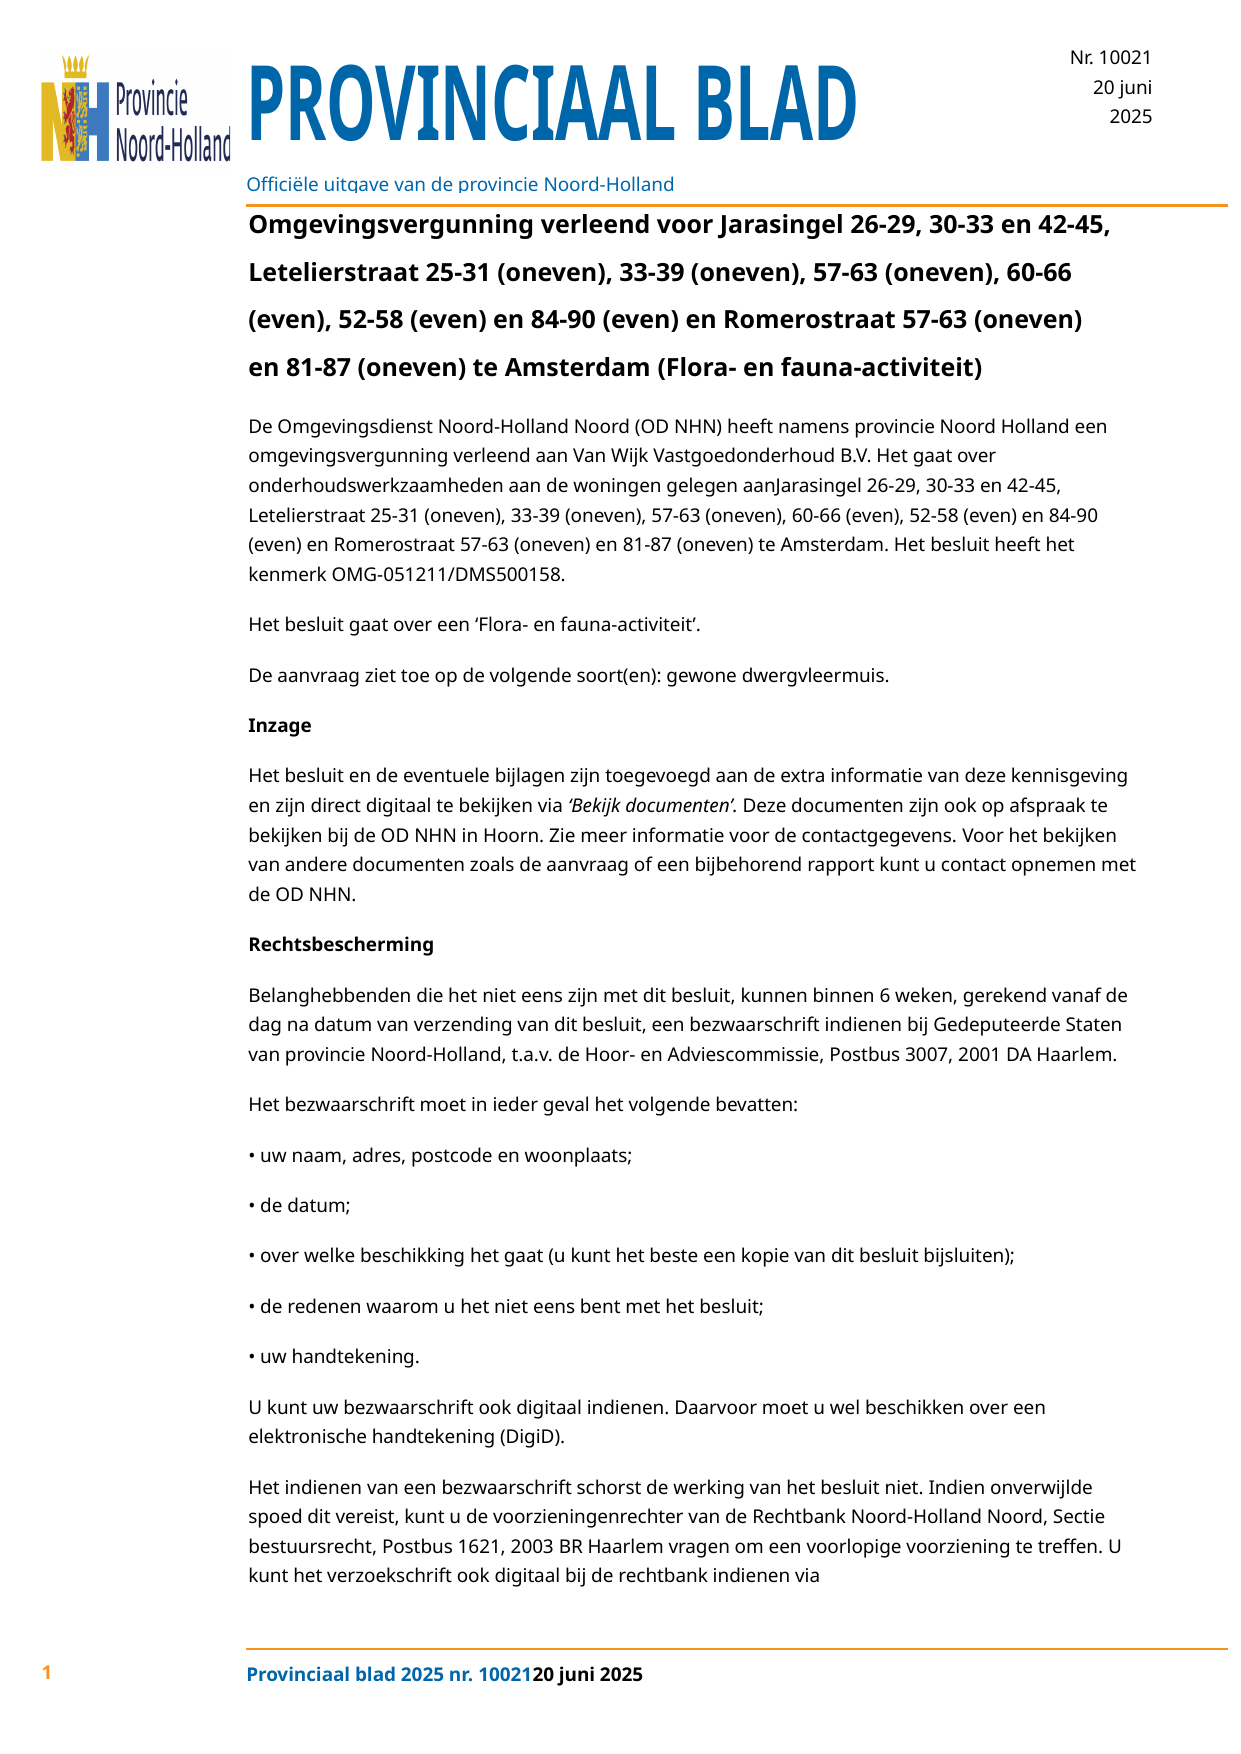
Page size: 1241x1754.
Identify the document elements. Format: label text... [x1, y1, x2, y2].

text De aanvraag ziet toe op de volgende soort(en): gewone dwergvleermuis. [248, 662, 1152, 688]
text Omgevingsvergunning verleend voor Jarasingel 26-29, 30-33 en 42-45, Letelierstraat 25-31 (oneven), 33-39 (oneven), 57-63 (oneven), 60-66 (even), 52-58 (even) en 84-90 (even) en Romerostraat 57-63 (oneven) en 81-87 (oneven) te Amsterdam (Flora- en fauna-activiteit) [248, 207, 1152, 384]
text Het indienen van een bezwaarschrift schorst de werking van het besluit niet. Indien onverwijlde spoed dit vereist, kunt u de voorzieningenrechter van de Rechtbank Noord-Holland Noord, Sectie bestuursrecht, Postbus 1621, 2003 BR Haarlem vragen om een voorlopige voorziening te treffen. U kunt het verzoekschrift ook digitaal bij de rechtbank indienen via [248, 1474, 1152, 1588]
text Inzage [248, 712, 1152, 738]
picture [41, 47, 231, 172]
text • de redenen waarom u het niet eens bent met het besluit; [248, 1293, 1152, 1319]
text • over welke beschikking het gaat (u kunt het beste een kopie van dit besluit bijsluiten); [248, 1243, 1152, 1268]
text • de datum; [248, 1192, 1152, 1218]
text Rechtsbescherming [248, 931, 1152, 957]
text Het besluit gaat over een ‘Flora- en fauna-activiteit’. [248, 611, 1152, 637]
text U kunt uw bezwaarschrift ook digitaal indienen. Daarvoor moet u wel beschikken over een elektronische handtekening (DigiD). [248, 1394, 1152, 1449]
text • uw naam, adres, postcode en woonplaats; [248, 1142, 1152, 1168]
text Belanghebbenden die het niet eens zijn met dit besluit, kunnen binnen 6 weken, gerekend vanaf de dag na datum van verzending van dit besluit, een bezwaarschrift indienen bij Gedeputeerde Staten van provincie Noord-Holland, t.a.v. de Hoor- en Adviescommissie, Postbus 3007, 2001 DA Haarlem. [248, 982, 1152, 1067]
text De Omgevingsdienst Noord-Holland Noord (OD NHN) heeft namens provincie Noord Holland een omgevingsvergunning verleend aan Van Wijk Vastgoedonderhoud B.V. Het gaat over onderhoudswerkzaamheden aan de woningen gelegen aanJarasingel 26-29, 30-33 en 42-45, Letelierstraat 25-31 (oneven), 33-39 (oneven), 57-63 (oneven), 60-66 (even), 52-58 (even) en 84-90 (even) en Romerostraat 57-63 (oneven) en 81-87 (oneven) te Amsterdam. Het besluit heeft het kenmerk OMG-051211/DMS500158. [248, 413, 1152, 587]
text Het bezwaarschrift moet in ieder geval het volgende bevatten: [248, 1091, 1152, 1117]
text • uw handtekening. [248, 1343, 1152, 1369]
text Het besluit en de eventuele bijlagen zijn toegevoegd aan de extra informatie van deze kennisgeving en zijn direct digitaal te bekijken via ‘Bekijk documenten’. Deze documenten zijn ook op afspraak te bekijken bij de OD NHN in Hoorn. Zie meer informatie voor de contactgegevens. Voor het bekijken van andere documenten zoals de aanvraag of een bijbehorend rapport kunt u contact opnemen met de OD NHN. [248, 763, 1152, 907]
